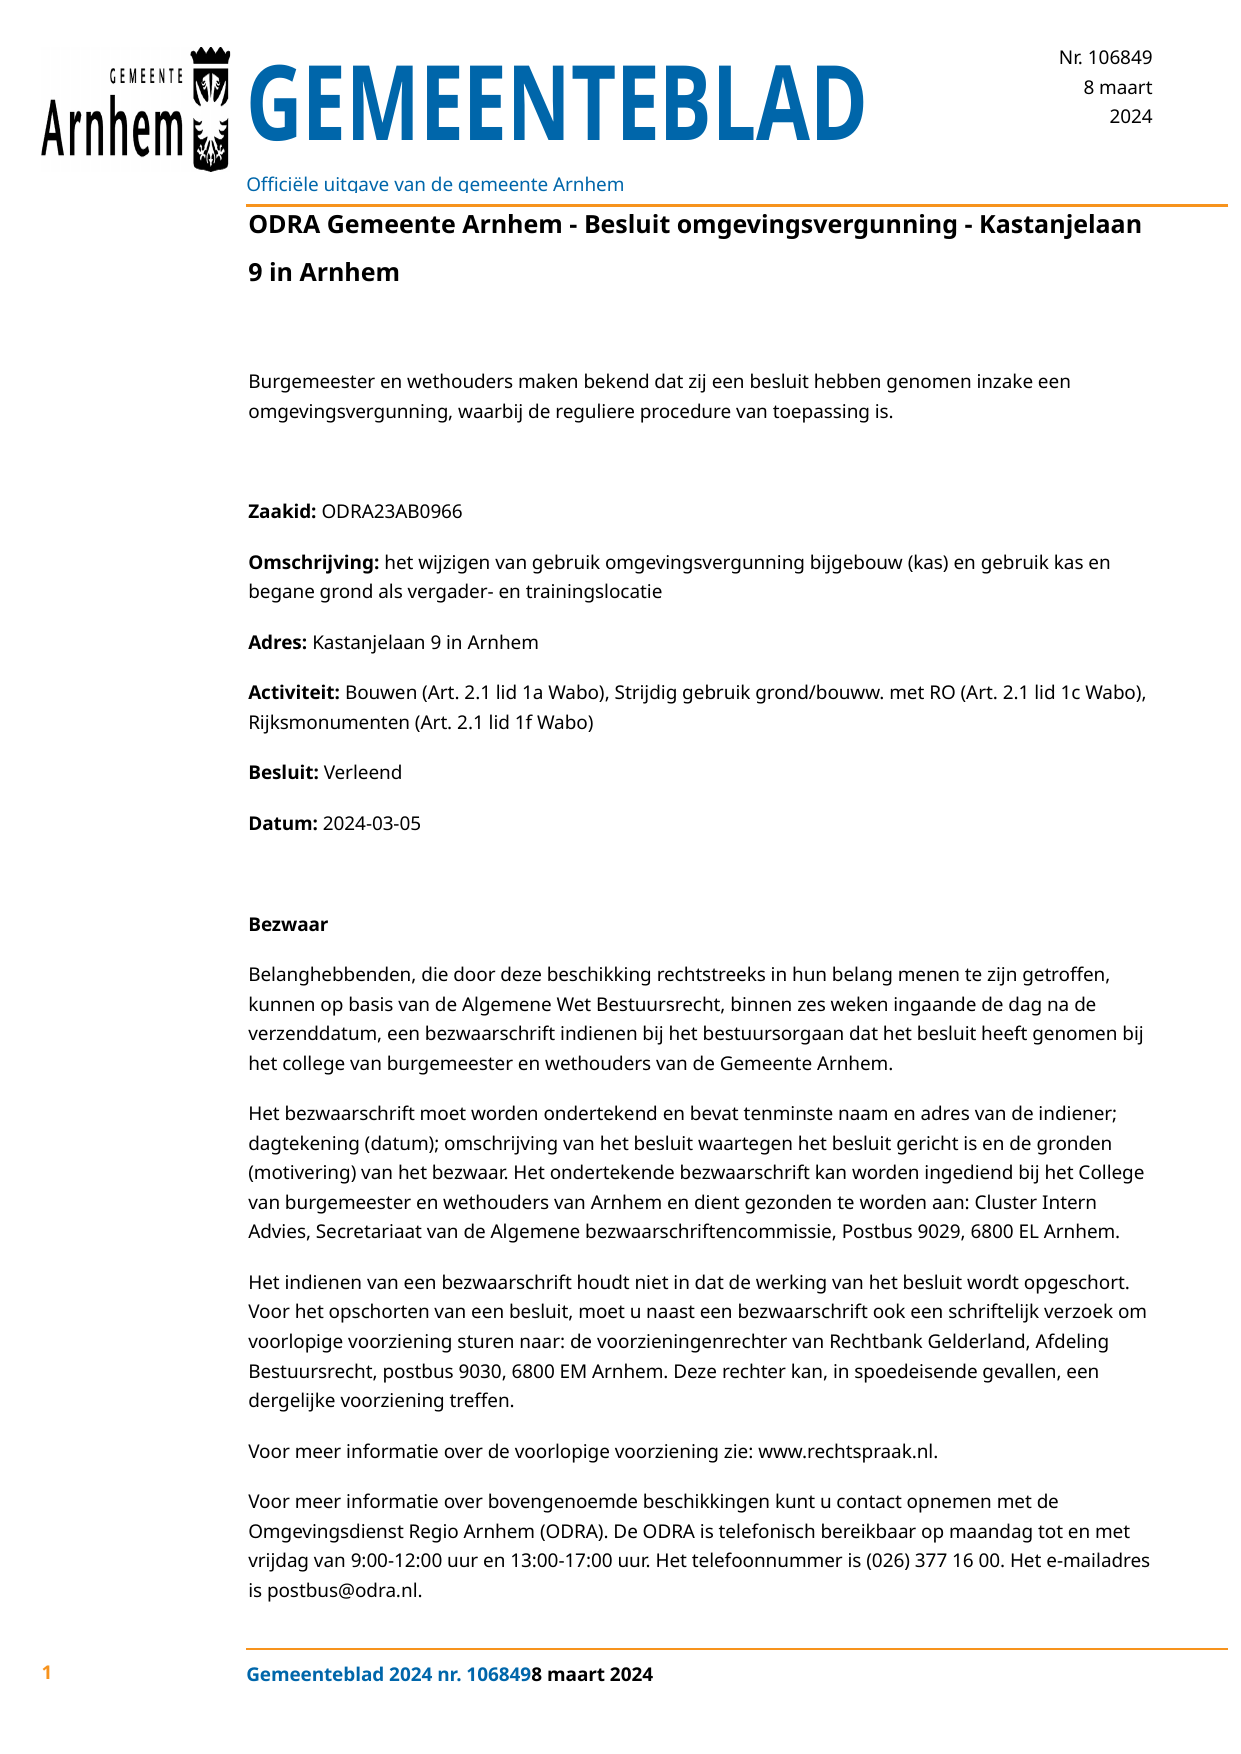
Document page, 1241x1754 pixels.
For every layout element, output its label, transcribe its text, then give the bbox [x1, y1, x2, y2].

text Bezwaar [248, 911, 1152, 937]
text Zaakid: ODRA23AB0966 [248, 499, 1152, 524]
text Burgemeester en wethouders maken bekend dat zij een besluit hebben genomen inzake een omgevingsvergunning, waarbij de reguliere procedure van toepassing is. [248, 368, 1152, 424]
text Voor meer informatie over de voorlopige voorziening zie: www.rechtspraak.nl. [248, 1438, 1152, 1464]
picture [41, 47, 231, 172]
text Het bezwaarschrift moet worden ondertekend en bevat tenminste naam en adres van de indiener; dagtekening (datum); omschrijving van het besluit waartegen het besluit gericht is en de gronden (motivering) van het bezwaar. Het ondertekende bezwaarschrift kan worden ingediend bij het College van burgemeester en wethouders van Arnhem en dient gezonden te worden aan: Cluster Intern Advies, Secretariaat van de Algemene bezwaarschriftencommissie, Postbus 9029, 6800 EL Arnhem. [248, 1100, 1152, 1244]
text Adres: Kastanjelaan 9 in Arnhem [248, 629, 1152, 655]
text Het indienen van een bezwaarschrift houdt niet in dat de werking van het besluit wordt opgeschort. Voor het opschorten van een besluit, moet u naast een bezwaarschrift ook een schriftelijk verzoek om voorlopige voorziening sturen naar: de voorzieningenrechter van Rechtbank Gelderland, Afdeling Bestuursrecht, postbus 9030, 6800 EM Arnhem. Deze rechter kan, in spoedeisende gevallen, een dergelijke voorziening treffen. [248, 1269, 1152, 1413]
text Datum: 2024-03-05 [248, 810, 1152, 836]
text Omschrijving: het wijzigen van gebruik omgevingsvergunning bijgebouw (kas) en gebruik kas en begane grond als vergader- en trainingslocatie [248, 549, 1152, 604]
text ODRA Gemeente Arnhem - Besluit omgevingsvergunning - Kastanjelaan 9 in Arnhem [248, 207, 1152, 288]
text Besluit: Verleend [248, 759, 1152, 785]
text Belanghebbenden, die door deze beschikking rechtstreeks in hun belang menen te zijn getroffen, kunnen op basis van de Algemene Wet Bestuursrecht, binnen zes weken ingaande de dag na de verzenddatum, een bezwaarschrift indienen bij het bestuursorgaan dat het besluit heeft genomen bij het college van burgemeester en wethouders van de Gemeente Arnhem. [248, 961, 1152, 1076]
text Activiteit: Bouwen (Art. 2.1 lid 1a Wabo), Strijdig gebruik grond/bouww. met RO (Art. 2.1 lid 1c Wabo), Rijksmonumenten (Art. 2.1 lid 1f Wabo) [248, 679, 1152, 735]
text Voor meer informatie over bovengenoemde beschikkingen kunt u contact opnemen met de Omgevingsdienst Regio Arnhem (ODRA). De ODRA is telefonisch bereikbaar op maandag tot en met vrijdag van 9:00-12:00 uur en 13:00-17:00 uur. Het telefoonnummer is (026) 377 16 00. Het e-mailadres is postbus@odra.nl. [248, 1488, 1152, 1603]
